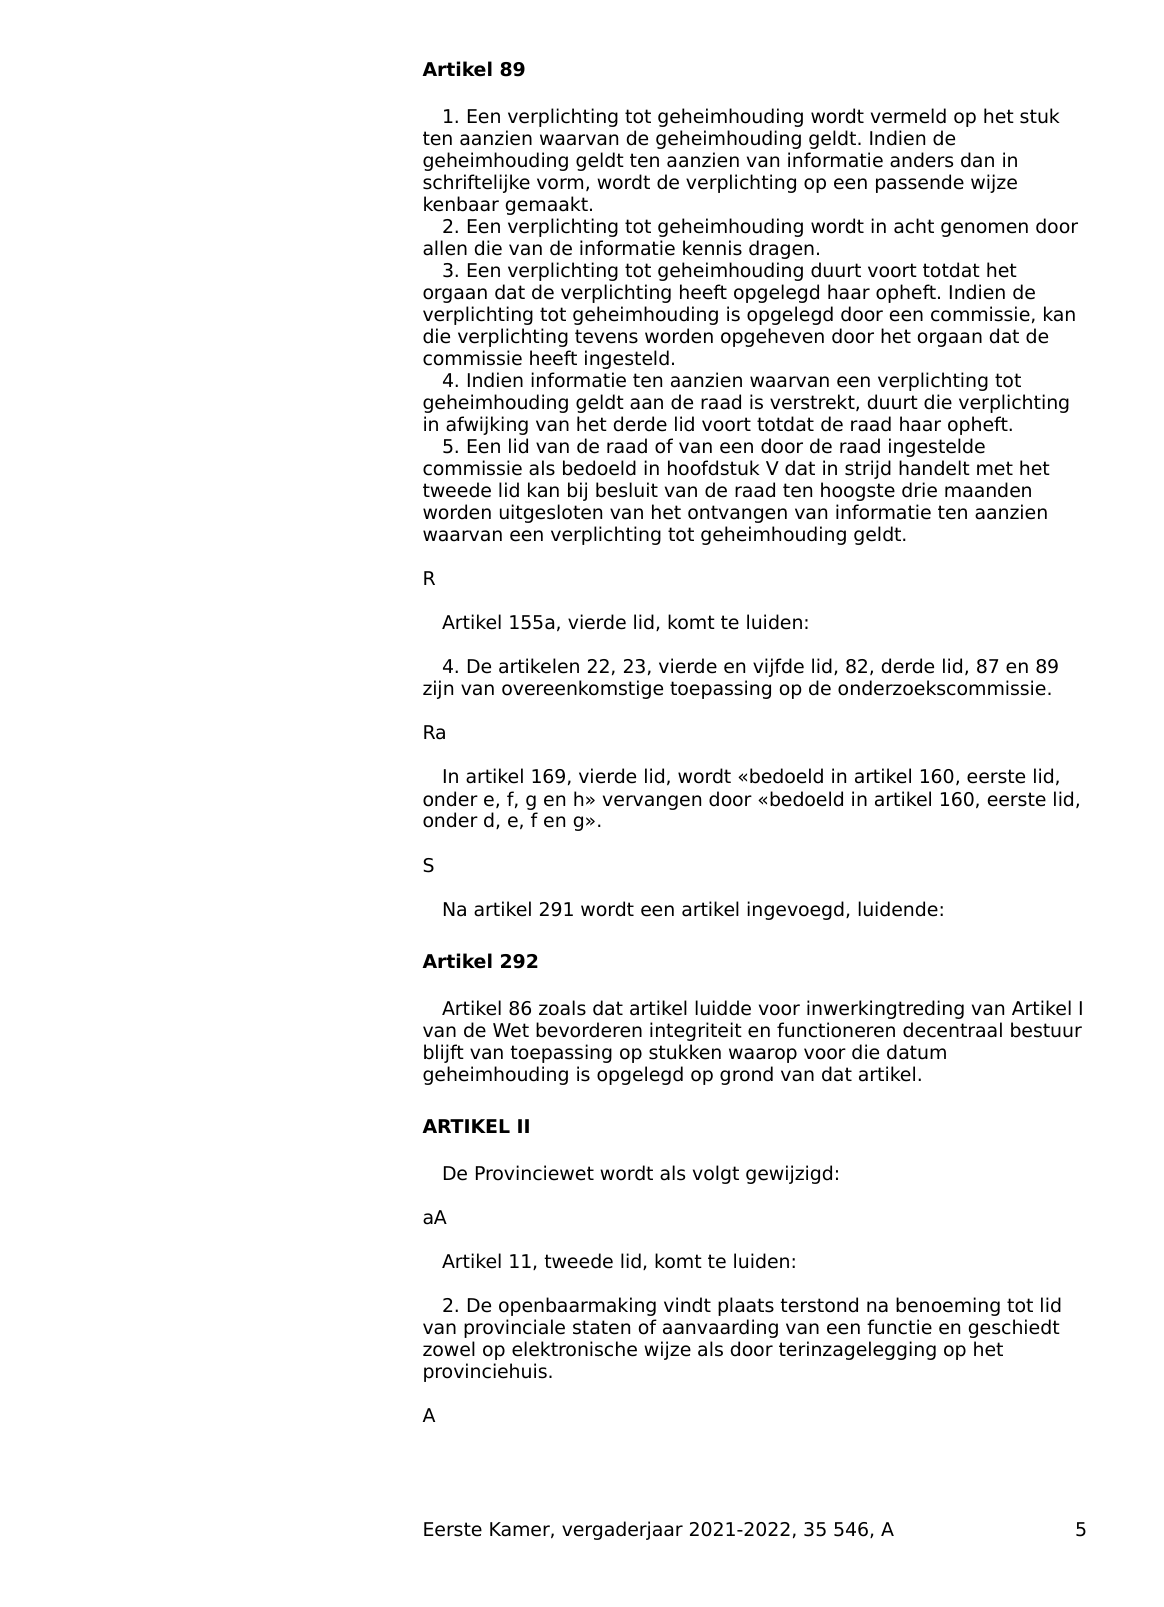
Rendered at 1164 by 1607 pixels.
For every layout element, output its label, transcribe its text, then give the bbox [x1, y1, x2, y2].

text S [422, 854, 1087, 877]
text 4. De artikelen 22, 23, vierde en vijfde lid, 82, derde lid, 87 en 89 zijn van overeenkomstige toepassing op de onderzoekscommissie. [422, 656, 1087, 700]
subtitle ARTIKEL II [422, 1116, 1087, 1138]
text Artikel 11, tweede lid, komt te luiden: [422, 1251, 1087, 1273]
text 4. Indien informatie ten aanzien waarvan een verplichting tot geheimhouding geldt aan de raad is verstrekt, duurt die verplichting in afwijking van het derde lid voort totdat de raad haar opheft. [422, 370, 1087, 436]
text Ra [422, 722, 1087, 744]
text In artikel 169, vierde lid, wordt «bedoeld in artikel 160, eerste lid, onder e, f, g en h» vervangen door «bedoeld in artikel 160, eerste lid, onder d, e, f en g». [422, 766, 1087, 832]
text 1. Een verplichting tot geheimhouding wordt vermeld op het stuk ten aanzien waarvan de geheimhouding geldt. Indien de geheimhouding geldt ten aanzien van informatie anders dan in schriftelijke vorm, wordt de verplichting op een passende wijze kenbaar gemaakt. [422, 106, 1087, 216]
text A [422, 1405, 1087, 1427]
text 2. Een verplichting tot geheimhouding wordt in acht genomen door allen die van de informatie kennis dragen. [422, 216, 1087, 260]
text 5. Een lid van de raad of van een door de raad ingestelde commissie als bedoeld in hoofdstuk V dat in strijd handelt met het tweede lid kan bij besluit van de raad ten hoogste drie maanden worden uitgesloten van het ontvangen van informatie ten aanzien waarvan een verplichting tot geheimhouding geldt. [422, 436, 1087, 546]
text 3. Een verplichting tot geheimhouding duurt voort totdat het orgaan dat de verplichting heeft opgelegd haar opheft. Indien de verplichting tot geheimhouding is opgelegd door een commissie, kan die verplichting tevens worden opgeheven door het orgaan dat de commissie heeft ingesteld. [422, 260, 1087, 370]
text Artikel 155a, vierde lid, komt te luiden: [422, 612, 1087, 634]
subtitle Artikel 89 [422, 59, 1087, 81]
text R [422, 568, 1087, 590]
text Na artikel 291 wordt een artikel ingevoegd, luidende: [422, 899, 1087, 921]
text aA [422, 1207, 1087, 1229]
text 2. De openbaarmaking vindt plaats terstond na benoeming tot lid van provinciale staten of aanvaarding van een functie en geschiedt zowel op elektronische wijze als door terinzagelegging op het provinciehuis. [422, 1295, 1087, 1383]
text Artikel 86 zoals dat artikel luidde voor inwerkingtreding van Artikel I van de Wet bevorderen integriteit en functioneren decentraal bestuur blijft van toepassing op stukken waarop voor die datum geheimhouding is opgelegd op grond van dat artikel. [422, 998, 1087, 1086]
text De Provinciewet wordt als volgt gewijzigd: [422, 1163, 1087, 1184]
subtitle Artikel 292 [422, 951, 1087, 973]
